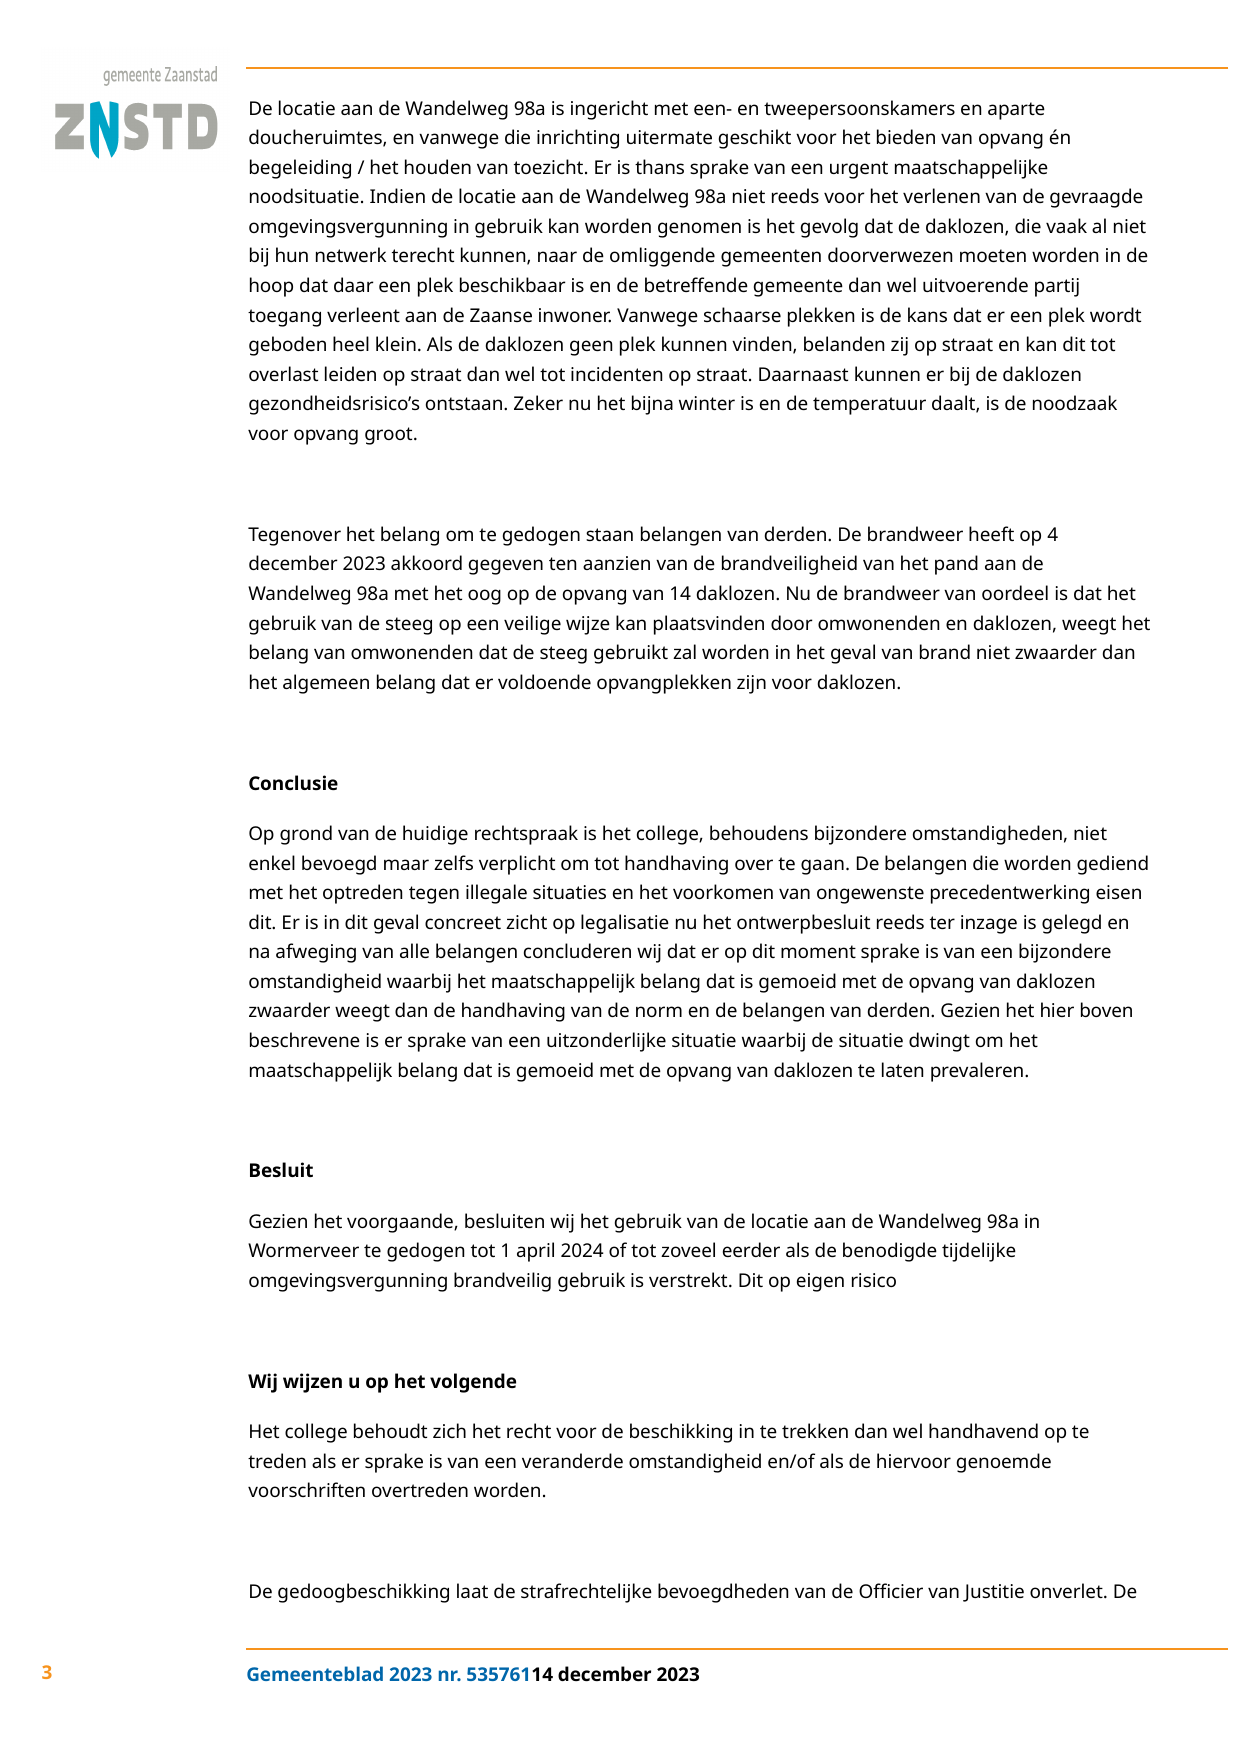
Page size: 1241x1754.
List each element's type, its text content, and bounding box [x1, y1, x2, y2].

text Het college behoudt zich het recht voor de beschikking in te trekken dan wel handhavend op te treden als er sprake is van een veranderde omstandigheid en/of als de hiervoor genoemde voorschriften overtreden worden. [248, 1418, 1152, 1503]
text De locatie aan de Wandelweg 98a is ingericht met een- en tweepersoonskamers en aparte doucheruimtes, en vanwege die inrichting uitermate geschikt voor het bieden van opvang én begeleiding / het houden van toezicht. Er is thans sprake van een urgent maatschappelijke noodsituatie. Indien de locatie aan de Wandelweg 98a niet reeds voor het verlenen van de gevraagde omgevingsvergunning in gebruik kan worden genomen is het gevolg dat de daklozen, die vaak al niet bij hun netwerk terecht kunnen, naar de omliggende gemeenten doorverwezen moeten worden in de hoop dat daar een plek beschikbaar is en de betreffende gemeente dan wel uitvoerende partij toegang verleent aan de Zaanse inwoner. Vanwege schaarse plekken is de kans dat er een plek wordt geboden heel klein. Als de daklozen geen plek kunnen vinden, belanden zij op straat en kan dit tot overlast leiden op straat dan wel tot incidenten op straat. Daarnaast kunnen er bij de daklozen gezondheidsrisico’s ontstaan. Zeker nu het bijna winter is en de temperatuur daalt, is de noodzaak voor opvang groot. [248, 95, 1152, 446]
picture [41, 47, 231, 172]
text Wij wijzen u op het volgende [248, 1368, 1152, 1394]
text De gedoogbeschikking laat de strafrechtelijke bevoegdheden van de Officier van Justitie onverlet. De [248, 1578, 1152, 1604]
text Op grond van de huidige rechtspraak is het college, behoudens bijzondere omstandigheden, niet enkel bevoegd maar zelfs verplicht om tot handhaving over te gaan. De belangen die worden gediend met het optreden tegen illegale situaties en het voorkomen van ongewenste precedentwerking eisen dit. Er is in dit geval concreet zicht op legalisatie nu het ontwerpbesluit reeds ter inzage is gelegd en na afweging van alle belangen concluderen wij dat er op dit moment sprake is van een bijzondere omstandigheid waarbij het maatschappelijk belang dat is gemoeid met de opvang van daklozen zwaarder weegt dan de handhaving van de norm en de belangen van derden. Gezien het hier boven beschrevene is er sprake van een uitzonderlijke situatie waarbij de situatie dwingt om het maatschappelijk belang dat is gemoeid met de opvang van daklozen te laten prevaleren. [248, 820, 1152, 1083]
text Conclusie [248, 770, 1152, 796]
text Besluit [248, 1158, 1152, 1183]
text Gezien het voorgaande, besluiten wij het gebruik van de locatie aan de Wandelweg 98a in Wormerveer te gedogen tot 1 april 2024 of tot zoveel eerder als de benodigde tijdelijke omgevingsvergunning brandveilig gebruik is verstrekt. Dit op eigen risico [248, 1208, 1152, 1293]
text Tegenover het belang om te gedogen staan belangen van derden. De brandweer heeft op 4 december 2023 akkoord gegeven ten aanzien van de brandveiligheid van het pand aan de Wandelweg 98a met het oog op de opvang van 14 daklozen. Nu de brandweer van oordeel is dat het gebruik van de steeg op een veilige wijze kan plaatsvinden door omwonenden en daklozen, weegt het belang van omwonenden dat de steeg gebruikt zal worden in het geval van brand niet zwaarder dan het algemeen belang dat er voldoende opvangplekken zijn voor daklozen. [248, 521, 1152, 695]
